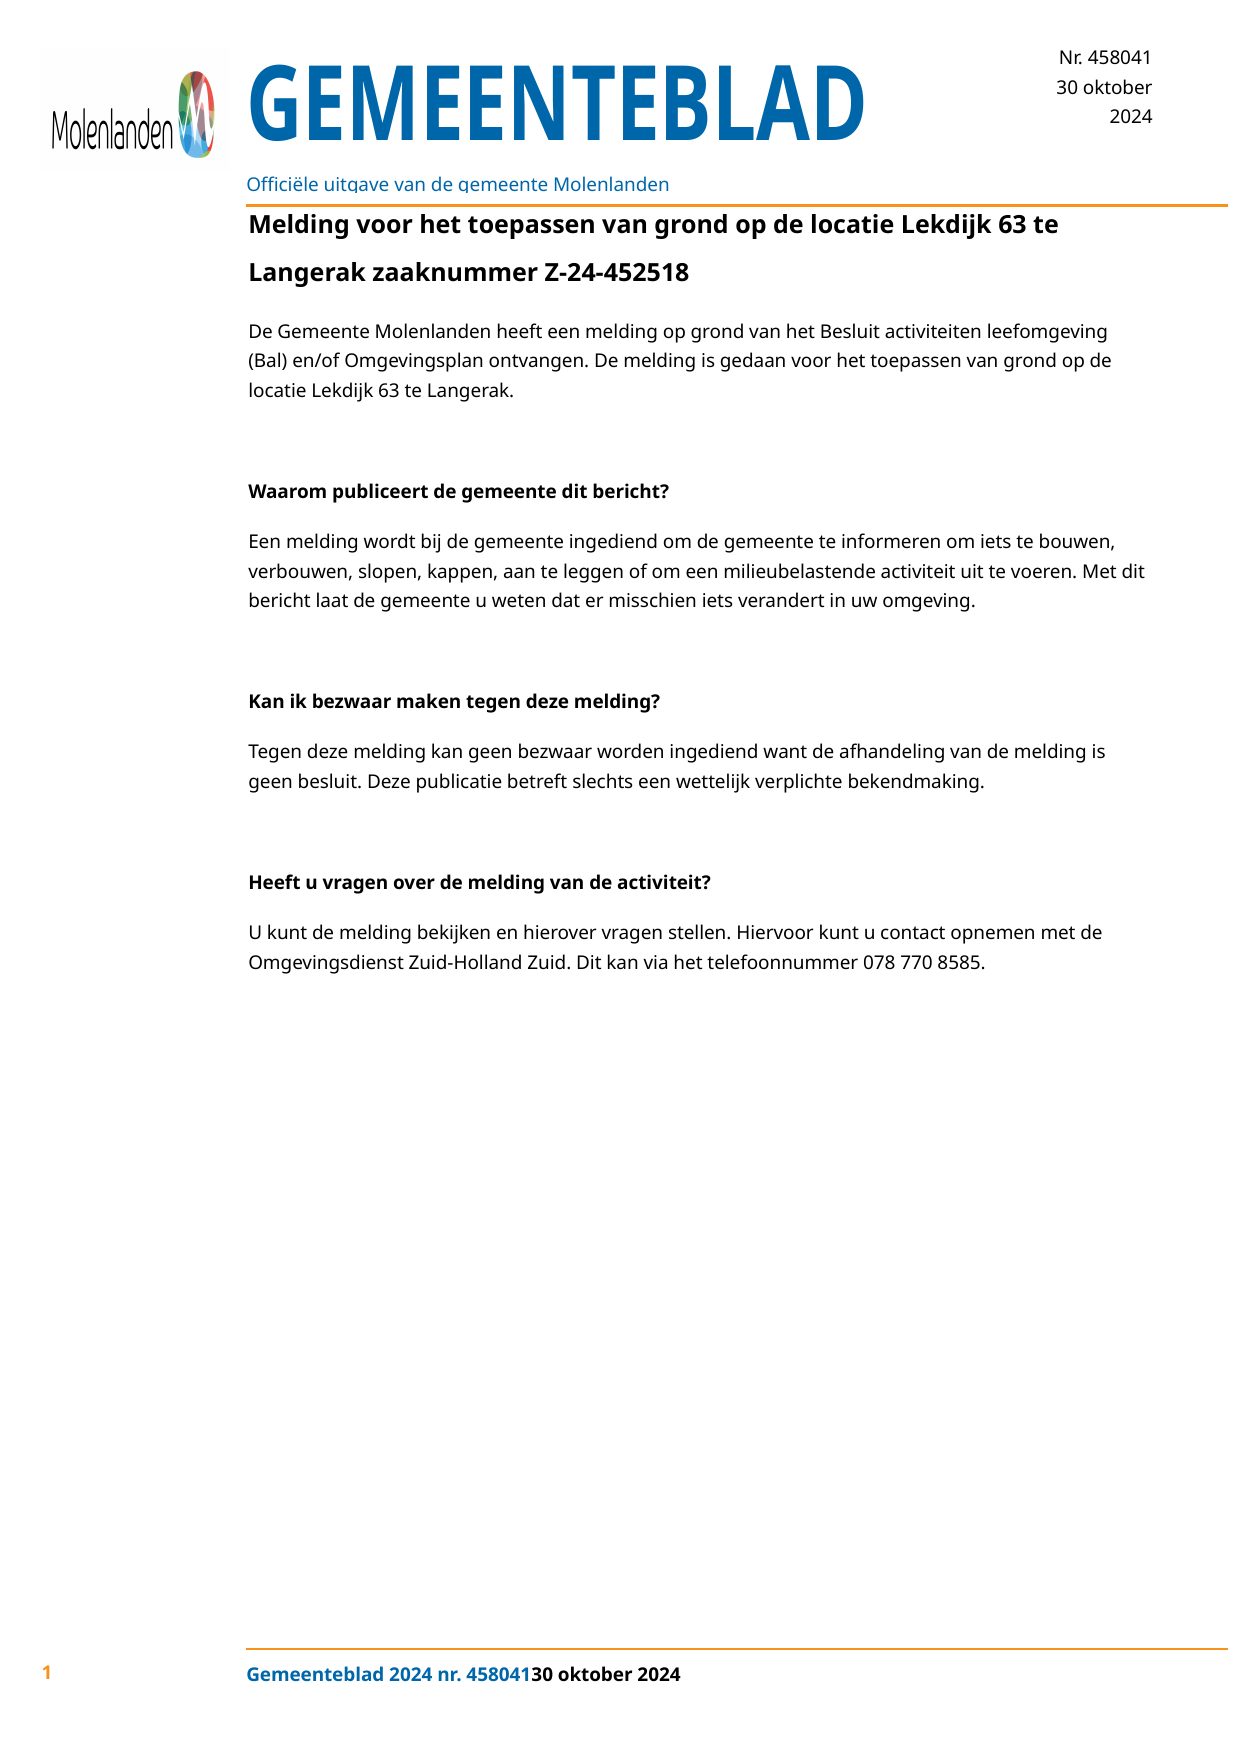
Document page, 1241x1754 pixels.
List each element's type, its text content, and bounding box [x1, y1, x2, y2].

text Melding voor het toepassen van grond op de locatie Lekdijk 63 te Langerak zaaknummer Z-24-452518 [248, 207, 1152, 288]
text Heeft u vragen over de melding van de activiteit? [248, 869, 1152, 895]
text Een melding wordt bij de gemeente ingediend om de gemeente te informeren om iets te bouwen, verbouwen, slopen, kappen, aan te leggen of om een milieubelastende activiteit uit te voeren. Met dit bericht laat de gemeente u weten dat er misschien iets verandert in uw omgeving. [248, 528, 1152, 613]
picture [41, 47, 231, 172]
text De Gemeente Molenlanden heeft een melding op grond van het Besluit activiteiten leefomgeving (Bal) en/of Omgevingsplan ontvangen. De melding is gedaan voor het toepassen van grond op de locatie Lekdijk 63 te Langerak. [248, 318, 1152, 403]
text U kunt de melding bekijken en hierover vragen stellen. Hiervoor kunt u contact opnemen met de Omgevingsdienst Zuid-Holland Zuid. Dit kan via het telefoonnummer 078 770 8585. [248, 919, 1152, 975]
text Tegen deze melding kan geen bezwaar worden ingediend want de afhandeling van de melding is geen besluit. Deze publicatie betreft slechts een wettelijk verplichte bekendmaking. [248, 739, 1152, 794]
text Kan ik bezwaar maken tegen deze melding? [248, 688, 1152, 714]
text Waarom publiceert de gemeente dit bericht? [248, 478, 1152, 504]
